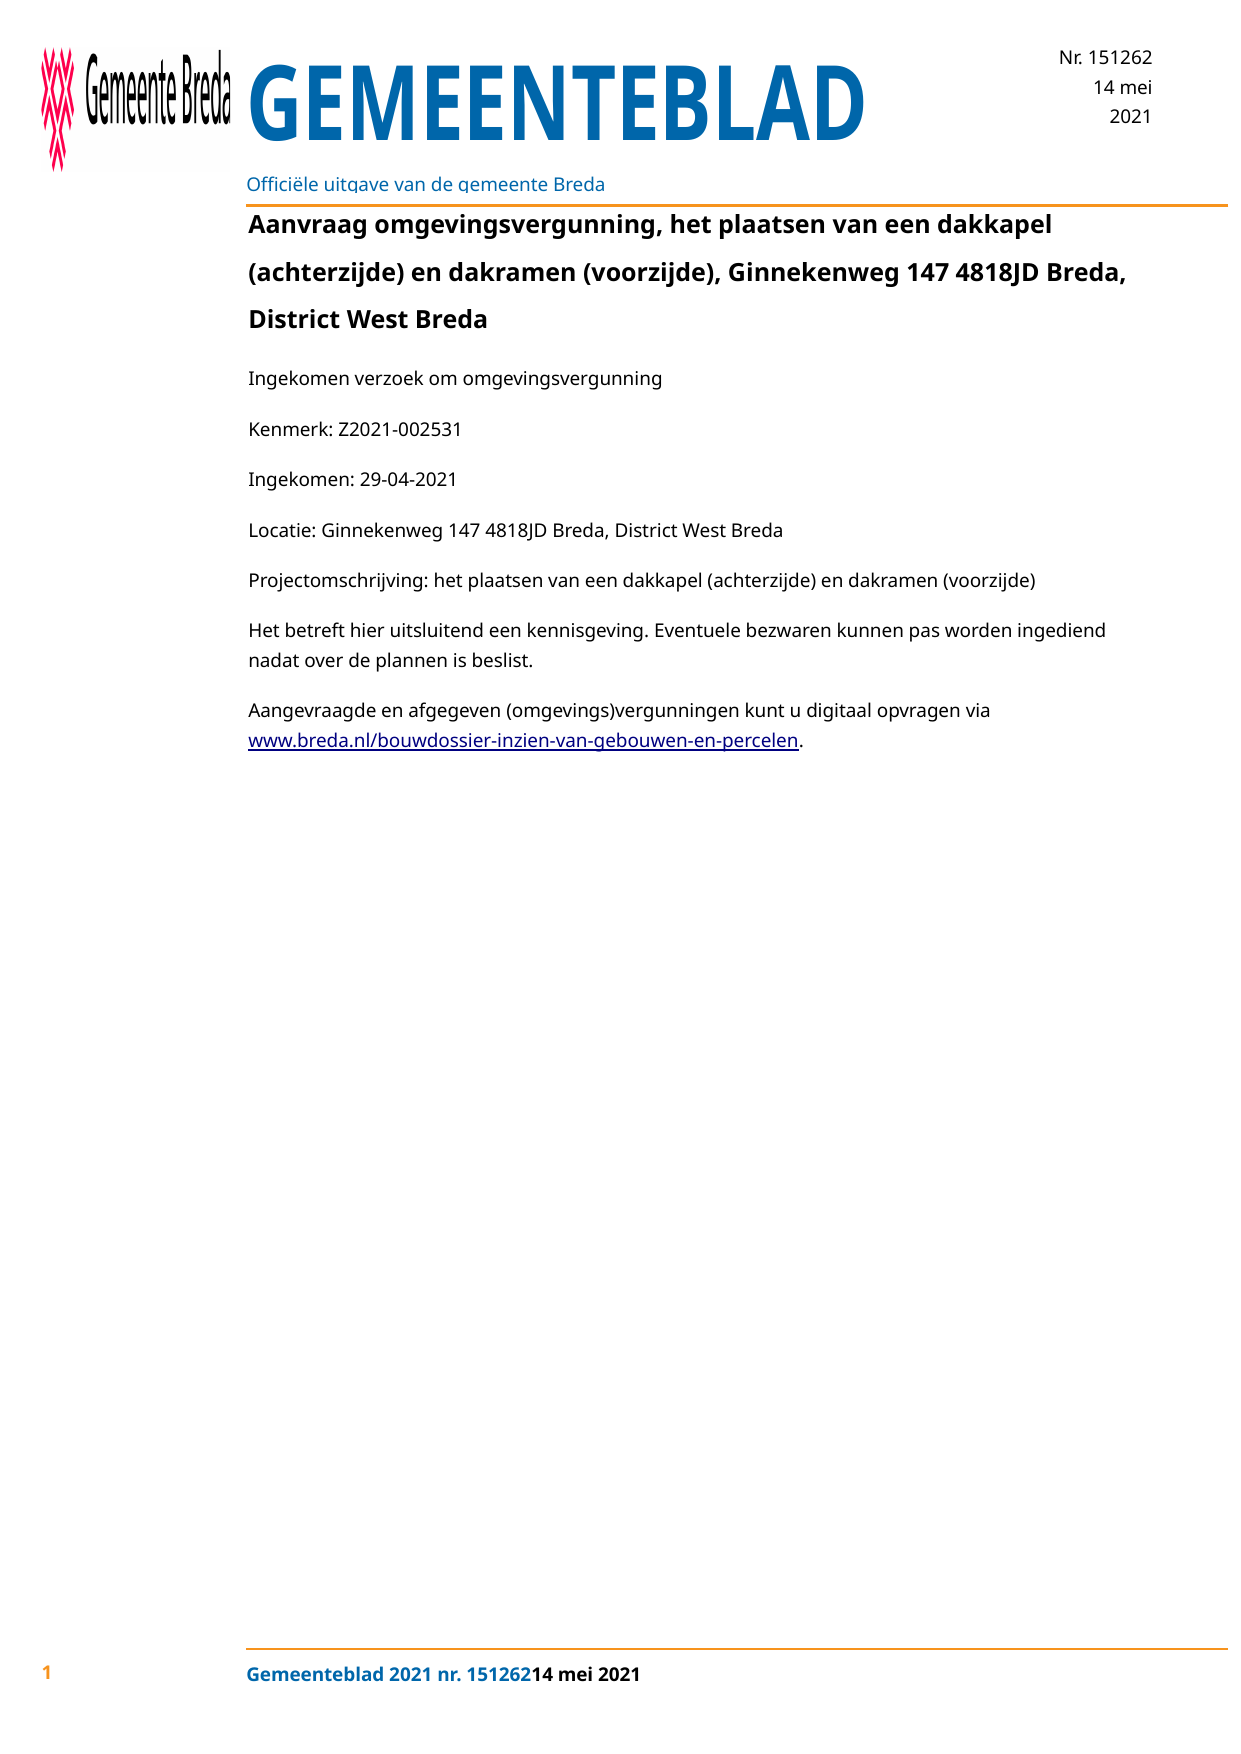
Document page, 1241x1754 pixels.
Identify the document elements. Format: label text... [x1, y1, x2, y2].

text Aangevraagde en afgegeven (omgevings)vergunningen kunt u digitaal opvragen via www.breda.nl/bouwdossier-inzien-van-gebouwen-en-percelen. [248, 698, 1152, 753]
text Kenmerk: Z2021-002531 [248, 416, 1152, 442]
text Ingekomen: 29-04-2021 [248, 466, 1152, 492]
text Het betreft hier uitsluitend een kennisgeving. Eventuele bezwaren kunnen pas worden ingediend nadat over de plannen is beslist. [248, 618, 1152, 673]
text Projectomschrijving: het plaatsen van een dakkapel (achterzijde) en dakramen (voorzijde) [248, 567, 1152, 593]
text Aanvraag omgevingsvergunning, het plaatsen van een dakkapel (achterzijde) en dakramen (voorzijde), Ginnekenweg 147 4818JD Breda, District West Breda [248, 207, 1152, 336]
text Locatie: Ginnekenweg 147 4818JD Breda, District West Breda [248, 517, 1152, 542]
picture [41, 47, 231, 172]
text Ingekomen verzoek om omgevingsvergunning [248, 366, 1152, 391]
